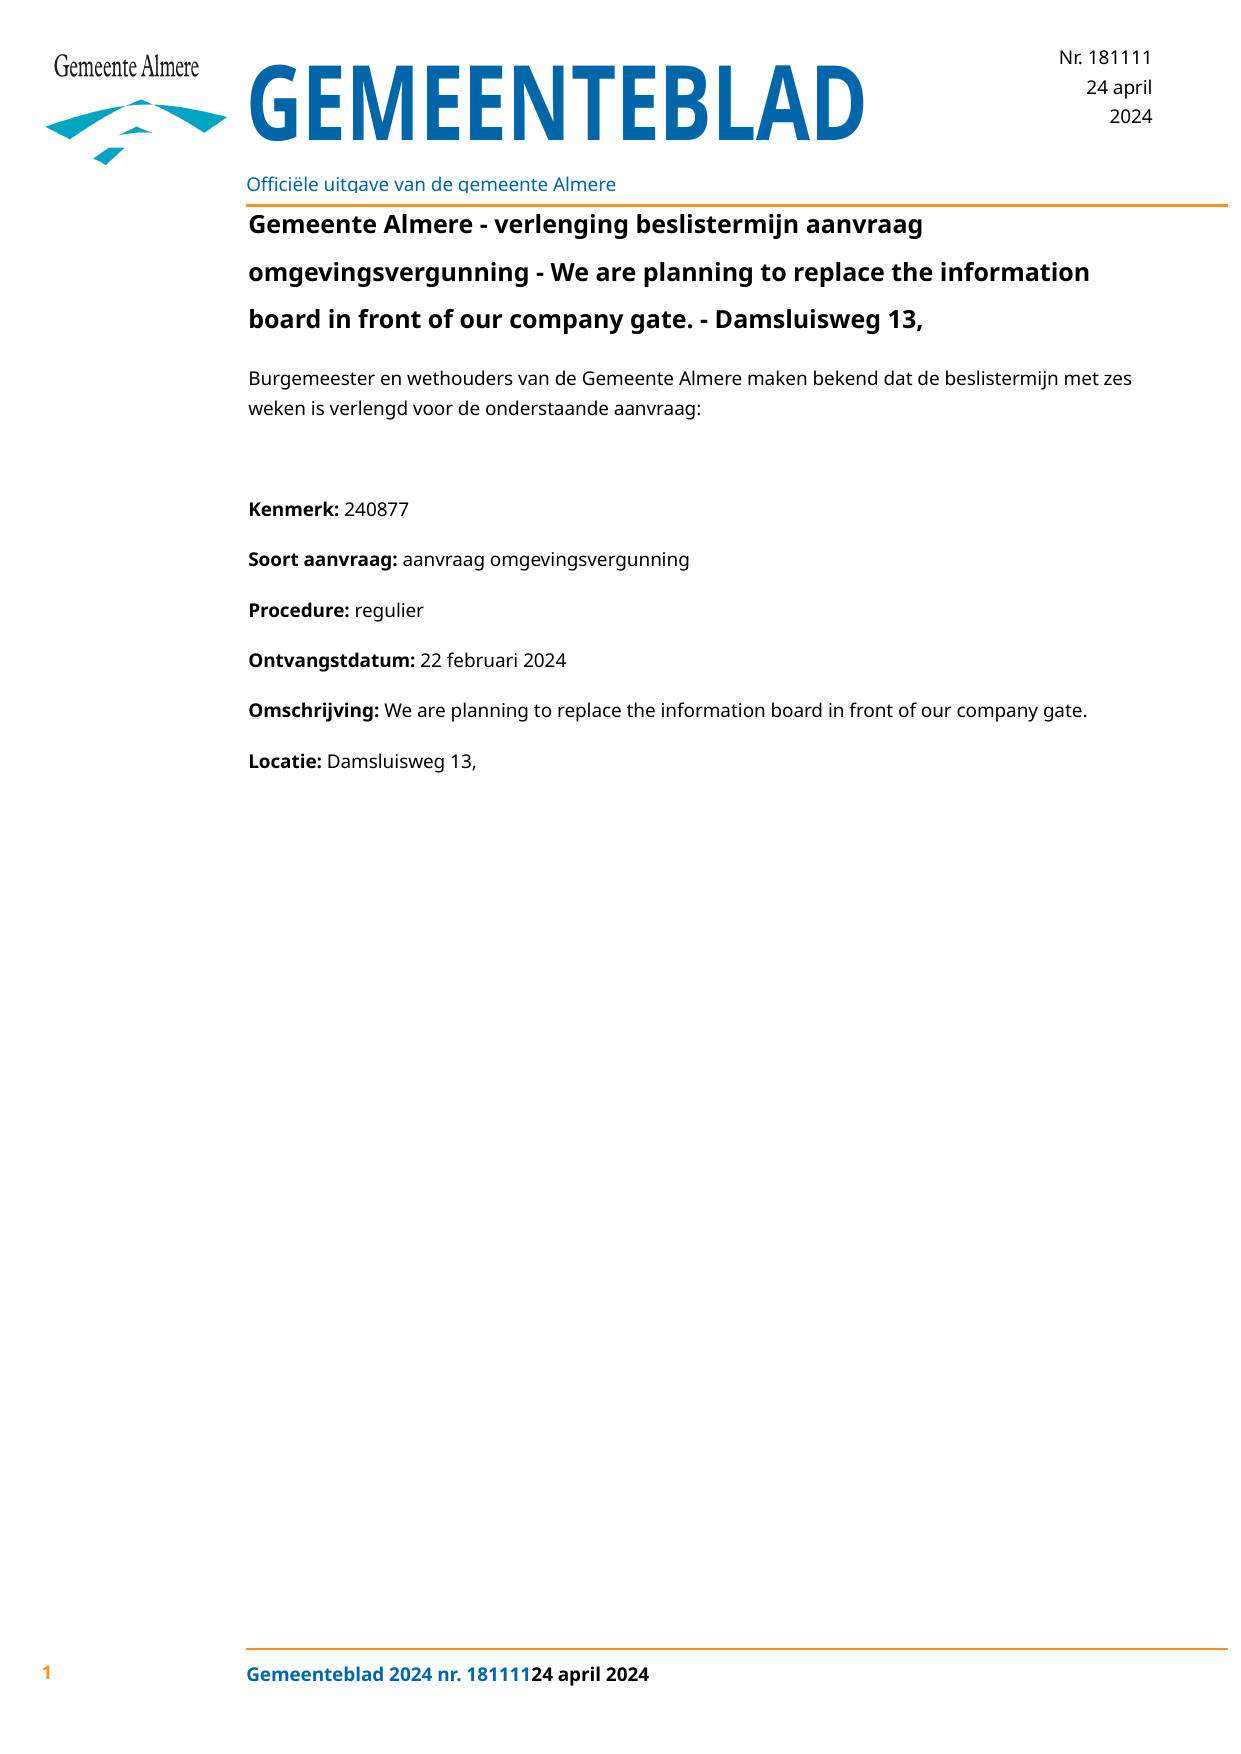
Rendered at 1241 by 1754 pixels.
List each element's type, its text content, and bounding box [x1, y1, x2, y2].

text Burgemeester en wethouders van de Gemeente Almere maken bekend dat de beslistermijn met zes weken is verlengd voor de onderstaande aanvraag: [248, 366, 1152, 421]
picture [41, 47, 231, 172]
text Procedure: regulier [248, 597, 1152, 622]
text Ontvangstdatum: 22 februari 2024 [248, 647, 1152, 673]
text Locatie: Damsluisweg 13, [248, 748, 1152, 774]
text Gemeente Almere - verlenging beslistermijn aanvraag omgevingsvergunning - We are planning to replace the information board in front of our company gate. - Damsluisweg 13, [248, 207, 1152, 336]
text Omschrijving: We are planning to replace the information board in front of our company gate. [248, 698, 1152, 723]
text Kenmerk: 240877 [248, 496, 1152, 522]
text Soort aanvraag: aanvraag omgevingsvergunning [248, 546, 1152, 572]
